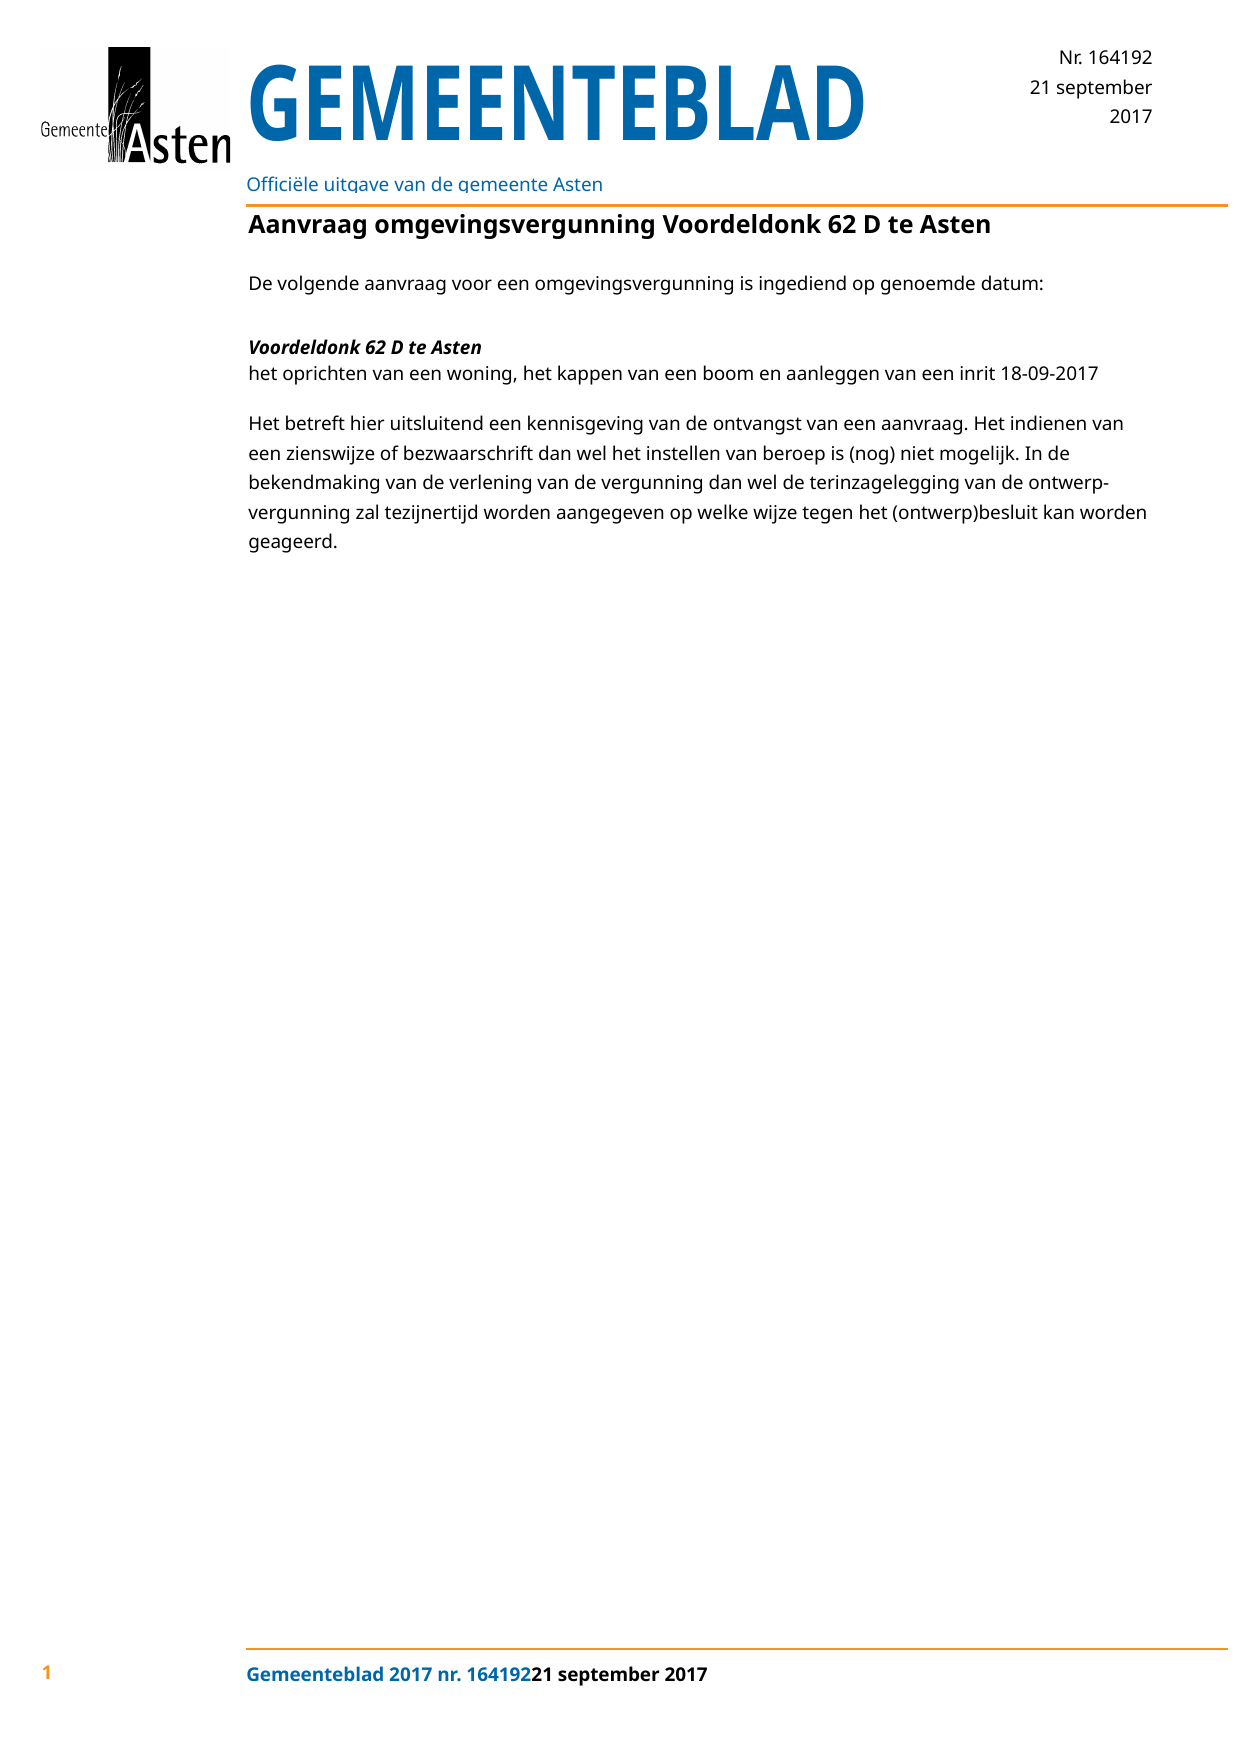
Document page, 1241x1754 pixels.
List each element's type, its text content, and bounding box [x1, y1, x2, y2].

text Het betreft hier uitsluitend een kennisgeving van de ontvangst van een aanvraag. Het indienen van een zienswijze of bezwaarschrift dan wel het instellen van beroep is (nog) niet mogelijk. In de bekendmaking van de verlening van de vergunning dan wel de terinzagelegging van de ontwerp-vergunning zal tezijnertijd worden aangegeven op welke wijze tegen het (ontwerp)besluit kan worden geageerd. [248, 410, 1152, 554]
text Voordeldonk 62 D te Asten [248, 334, 1152, 360]
text De volgende aanvraag voor een omgevingsvergunning is ingediend op genoemde datum: [248, 270, 1152, 296]
picture [41, 47, 231, 172]
text Aanvraag omgevingsvergunning Voordeldonk 62 D te Asten [248, 207, 1152, 241]
text het oprichten van een woning, het kappen van een boom en aanleggen van een inrit 18-09-2017 [248, 360, 1152, 386]
